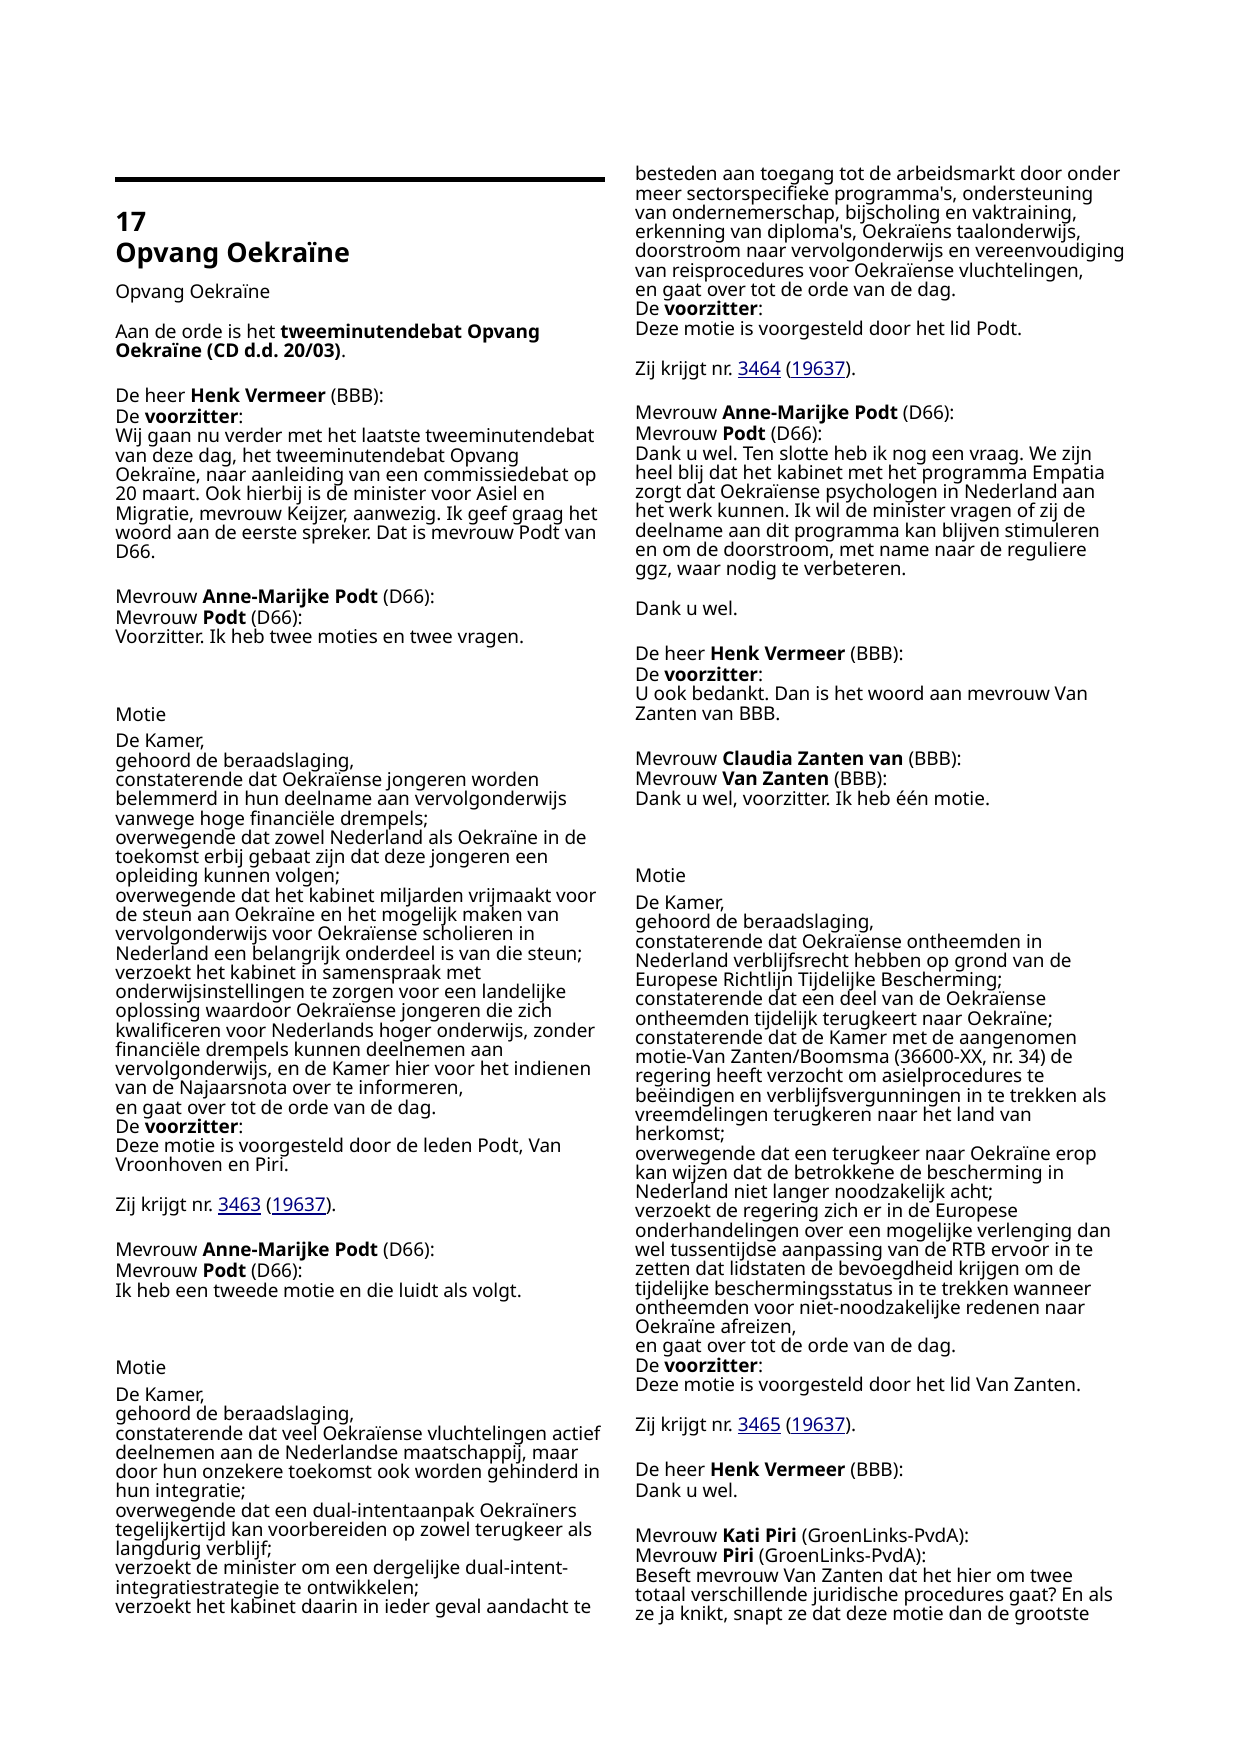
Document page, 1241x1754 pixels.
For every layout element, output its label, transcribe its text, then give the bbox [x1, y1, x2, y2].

text Mevrouw Anne-Marijke Podt (D66): [115, 1237, 605, 1262]
text Ik heb een tweede motie en die luidt als volgt. [115, 1282, 605, 1301]
text De voorzitter: [635, 1357, 1125, 1376]
text en gaat over tot de orde van de dag. [115, 1099, 605, 1118]
text Mevrouw Anne-Marijke Podt (D66): [115, 583, 605, 609]
text Motie [635, 862, 1125, 888]
text gehoord de beraadslaging, [115, 752, 605, 771]
text constaterende dat veel Oekraïense vluchtelingen actief deelnemen aan de Nederlandse maatschappij, maar door hun onzekere toekomst ook worden gehinderd in hun integratie; [115, 1424, 605, 1502]
text Wij gaan nu verder met het laatste tweeminutendebat van deze dag, het tweeminutendebat Opvang Oekraïne, naar aanleiding van een commissiedebat op 20 maart. Ook hierbij is de minister voor Asiel en Migratie, mevrouw Keijzer, aanwezig. Ik geef graag het woord aan de eerste spreker. Dat is mevrouw Podt van D66. [115, 427, 605, 562]
text Mevrouw Anne-Marijke Podt (D66): [635, 399, 1125, 425]
text De Kamer, [635, 894, 1125, 913]
text Opvang Oekraïne [115, 239, 605, 283]
text verzoekt de regering zich er in de Europese onderhandelingen over een mogelijke verlenging dan wel tussentijdse aanpassing van de RTB ervoor in te zetten dat lidstaten de bevoegdheid krijgen om de tijdelijke beschermingsstatus in te trekken wanneer ontheemden voor niet-noodzakelijke redenen naar Oekraïne afreizen, [635, 1202, 1125, 1337]
text constaterende dat Oekraïense ontheemden in Nederland verblijfsrecht hebben op grond van de Europese Richtlijn Tijdelijke Bescherming; [635, 933, 1125, 990]
text Aan de orde is het tweeminutendebat Opvang Oekraïne (CD d.d. 20/03). [115, 323, 605, 362]
text verzoekt het kabinet daarin in ieder geval aandacht te [115, 1598, 605, 1617]
text Mevrouw Podt (D66): [115, 1262, 605, 1282]
text De voorzitter: [635, 300, 1125, 319]
text Deze motie is voorgesteld door het lid Podt. [635, 319, 1125, 339]
text Mevrouw Van Zanten (BBB): [635, 770, 1125, 790]
text Deze motie is voorgesteld door de leden Podt, Van Vroonhoven en Piri. [115, 1137, 605, 1176]
text constaterende dat Oekraïense jongeren worden belemmerd in hun deelname aan vervolgonderwijs vanwege hoge financiële drempels; [115, 771, 605, 829]
text De Kamer, [115, 1386, 605, 1405]
text overwegende dat zowel Nederland als Oekraïne in de toekomst erbij gebaat zijn dat deze jongeren een opleiding kunnen volgen; [115, 829, 605, 887]
text en gaat over tot de orde van de dag. [635, 281, 1125, 300]
text overwegende dat het kabinet miljarden vrijmaakt voor de steun aan Oekraïne en het mogelijk maken van vervolgonderwijs voor Oekraïense scholieren in Nederland een belangrijk onderdeel is van die steun; [115, 887, 605, 964]
text verzoekt het kabinet in samenspraak met onderwijsinstellingen te zorgen voor een landelijke oplossing waardoor Oekraïense jongeren die zich kwalificeren voor Nederlands hoger onderwijs, zonder financiële drempels kunnen deelnemen aan vervolgonderwijs, en de Kamer hier voor het indienen van de Najaarsnota over te informeren, [115, 964, 605, 1099]
text Zij krijgt nr. 3463 (19637). [115, 1196, 605, 1216]
text Zij krijgt nr. 3464 (19637). [635, 359, 1125, 379]
text gehoord de beraadslaging, [115, 1405, 605, 1424]
text besteden aan toegang tot de arbeidsmarkt door onder meer sectorspecifieke programma's, ondersteuning van ondernemerschap, bijscholing en vaktraining, erkenning van diploma's, Oekraïens taalonderwijs, doorstroom naar vervolgonderwijs en vereenvoudiging van reisprocedures voor Oekraïense vluchtelingen, [635, 165, 1125, 281]
text De voorzitter: [115, 408, 605, 427]
text Mevrouw Claudia Zanten van (BBB): [635, 745, 1125, 770]
text Dank u wel. [635, 1482, 1125, 1501]
text Opvang Oekraïne [115, 283, 605, 302]
text Beseft mevrouw Van Zanten dat het hier om twee totaal verschillende juridische procedures gaat? En als ze ja knikt, snapt ze dat deze motie dan de grootste [635, 1567, 1125, 1624]
text De heer Henk Vermeer (BBB): [635, 1456, 1125, 1482]
text De voorzitter: [115, 1118, 605, 1137]
text en gaat over tot de orde van de dag. [635, 1337, 1125, 1357]
text constaterende dat de Kamer met de aangenomen motie-Van Zanten/Boomsma (36600-XX, nr. 34) de regering heeft verzocht om asielprocedures te beëindigen en verblijfsvergunningen in te trekken als vreemdelingen terugkeren naar het land van herkomst; [635, 1029, 1125, 1144]
text overwegende dat een terugkeer naar Oekraïne erop kan wijzen dat de betrokkene de bescherming in Nederland niet langer noodzakelijk acht; [635, 1144, 1125, 1202]
text De heer Henk Vermeer (BBB): [115, 382, 605, 408]
text Dank u wel. Ten slotte heb ik nog een vraag. We zijn heel blij dat het kabinet met het programma Empatia zorgt dat Oekraïense psychologen in Nederland aan het werk kunnen. Ik wil de minister vragen of zij de deelname aan dit programma kan blijven stimuleren en om de doorstroom, met name naar de reguliere ggz, waar nodig te verbeteren. [635, 444, 1125, 579]
text Dank u wel. [635, 600, 1125, 619]
text De heer Henk Vermeer (BBB): [635, 640, 1125, 666]
text Mevrouw Podt (D66): [635, 425, 1125, 444]
text Mevrouw Piri (GroenLinks-PvdA): [635, 1547, 1125, 1567]
text Motie [115, 1354, 605, 1380]
text constaterende dat een deel van de Oekraïense ontheemden tijdelijk terugkeert naar Oekraïne; [635, 990, 1125, 1029]
text Motie [115, 701, 605, 727]
text verzoekt de minister om een dergelijke dual-intent-integratiestrategie te ontwikkelen; [115, 1559, 605, 1598]
text Mevrouw Kati Piri (GroenLinks-PvdA): [635, 1522, 1125, 1547]
text De Kamer, [115, 732, 605, 752]
text Zij krijgt nr. 3465 (19637). [635, 1416, 1125, 1435]
text Voorzitter. Ik heb twee moties en twee vragen. [115, 628, 605, 647]
text De voorzitter: [635, 666, 1125, 685]
text Deze motie is voorgesteld door het lid Van Zanten. [635, 1376, 1125, 1395]
text gehoord de beraadslaging, [635, 913, 1125, 933]
text overwegende dat een dual-intentaanpak Oekraïners tegelijkertijd kan voorbereiden op zowel terugkeer als langdurig verblijf; [115, 1502, 605, 1559]
text 17 [115, 203, 605, 239]
text U ook bedankt. Dan is het woord aan mevrouw Van Zanten van BBB. [635, 685, 1125, 724]
text Mevrouw Podt (D66): [115, 609, 605, 628]
text Dank u wel, voorzitter. Ik heb één motie. [635, 790, 1125, 809]
